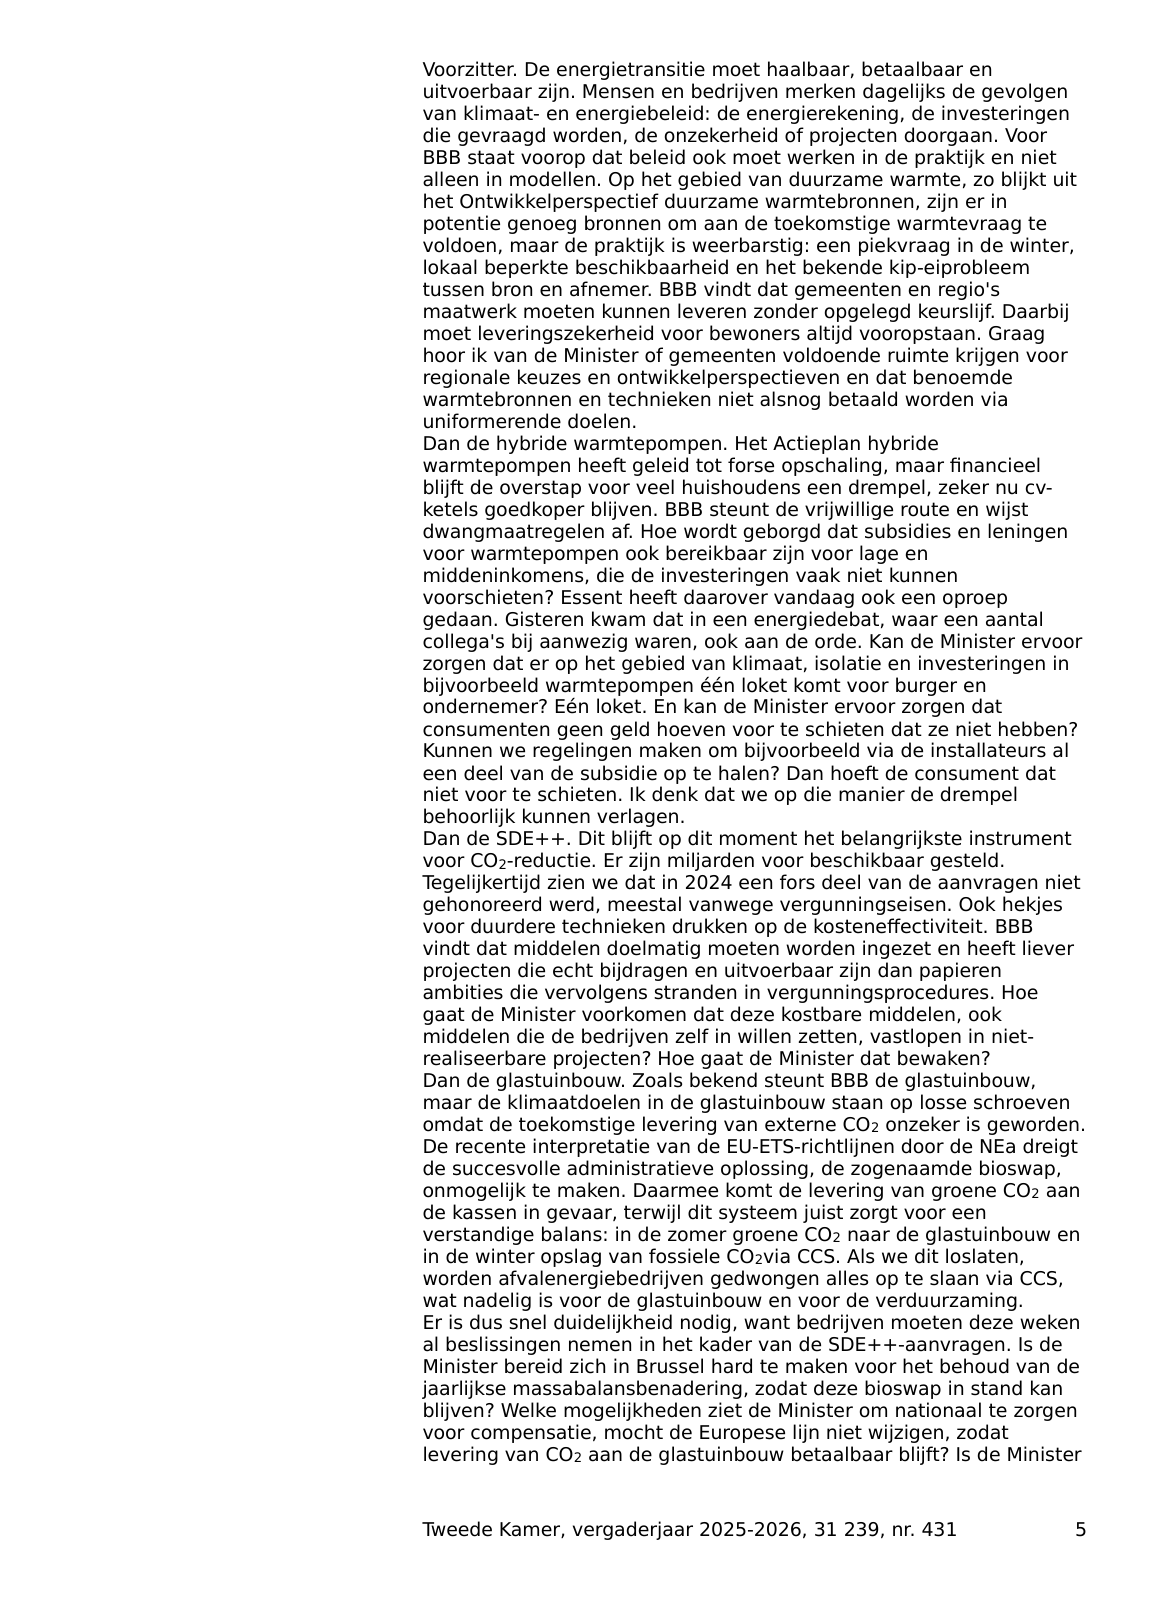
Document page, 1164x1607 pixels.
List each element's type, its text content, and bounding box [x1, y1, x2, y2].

text Dan de glastuinbouw. Zoals bekend steunt BBB de glastuinbouw, maar de klimaatdoelen in de glastuinbouw staan op losse schroeven omdat de toekomstige levering van externe CO2 onzeker is geworden. De recente interpretatie van de EU-ETS-richtlijnen door de NEa dreigt de succesvolle administratieve oplossing, de zogenaamde bioswap, onmogelijk te maken. Daarmee komt de levering van groene CO2 aan de kassen in gevaar, terwijl dit systeem juist zorgt voor een verstandige balans: in de zomer groene CO2 naar de glastuinbouw en in de winter opslag van fossiele CO2via CCS. Als we dit loslaten, worden afvalenergiebedrijven gedwongen alles op te slaan via CCS, wat nadelig is voor de glastuinbouw en voor de verduurzaming. [422, 1070, 1087, 1312]
text Voorzitter. De energietransitie moet haalbaar, betaalbaar en uitvoerbaar zijn. Mensen en bedrijven merken dagelijks de gevolgen van klimaat- en energiebeleid: de energierekening, de investeringen die gevraagd worden, de onzekerheid of projecten doorgaan. Voor BBB staat voorop dat beleid ook moet werken in de praktijk en niet alleen in modellen. Op het gebied van duurzame warmte, zo blijkt uit het Ontwikkelperspectief duurzame warmtebronnen, zijn er in potentie genoeg bronnen om aan de toekomstige warmtevraag te voldoen, maar de praktijk is weerbarstig: een piekvraag in de winter, lokaal beperkte beschikbaarheid en het bekende kip-eiprobleem tussen bron en afnemer. BBB vindt dat gemeenten en regio's maatwerk moeten kunnen leveren zonder opgelegd keurslijf. Daarbij moet leveringszekerheid voor bewoners altijd vooropstaan. Graag hoor ik van de Minister of gemeenten voldoende ruimte krijgen voor regionale keuzes en ontwikkelperspectieven en dat benoemde warmtebronnen en technieken niet alsnog betaald worden via uniformerende doelen. [422, 59, 1087, 433]
text Er is dus snel duidelijkheid nodig, want bedrijven moeten deze weken al beslissingen nemen in het kader van de SDE++-aanvragen. Is de Minister bereid zich in Brussel hard te maken voor het behoud van de jaarlijkse massabalansbenadering, zodat deze bioswap in stand kan blijven? Welke mogelijkheden ziet de Minister om nationaal te zorgen voor compensatie, mocht de Europese lijn niet wijzigen, zodat levering van CO2 aan de glastuinbouw betaalbaar blijft? Is de Minister [422, 1312, 1087, 1466]
text Dan de SDE++. Dit blijft op dit moment het belangrijkste instrument voor CO2-reductie. Er zijn miljarden voor beschikbaar gesteld. Tegelijkertijd zien we dat in 2024 een fors deel van de aanvragen niet gehonoreerd werd, meestal vanwege vergunningseisen. Ook hekjes voor duurdere technieken drukken op de kosteneffectiviteit. BBB vindt dat middelen doelmatig moeten worden ingezet en heeft liever projecten die echt bijdragen en uitvoerbaar zijn dan papieren ambities die vervolgens stranden in vergunningsprocedures. Hoe gaat de Minister voorkomen dat deze kostbare middelen, ook middelen die de bedrijven zelf in willen zetten, vastlopen in niet-realiseerbare projecten? Hoe gaat de Minister dat bewaken? [422, 828, 1087, 1070]
text Dan de hybride warmtepompen. Het Actieplan hybride warmtepompen heeft geleid tot forse opschaling, maar financieel blijft de overstap voor veel huishoudens een drempel, zeker nu cv-ketels goedkoper blijven. BBB steunt de vrijwillige route en wijst dwangmaatregelen af. Hoe wordt geborgd dat subsidies en leningen voor warmtepompen ook bereikbaar zijn voor lage en middeninkomens, die de investeringen vaak niet kunnen voorschieten? Essent heeft daarover vandaag ook een oproep gedaan. Gisteren kwam dat in een energiedebat, waar een aantal collega's bij aanwezig waren, ook aan de orde. Kan de Minister ervoor zorgen dat er op het gebied van klimaat, isolatie en investeringen in bijvoorbeeld warmtepompen één loket komt voor burger en ondernemer? Eén loket. En kan de Minister ervoor zorgen dat consumenten geen geld hoeven voor te schieten dat ze niet hebben? Kunnen we regelingen maken om bijvoorbeeld via de installateurs al een deel van de subsidie op te halen? Dan hoeft de consument dat niet voor te schieten. Ik denk dat we op die manier de drempel behoorlijk kunnen verlagen. [422, 433, 1087, 828]
